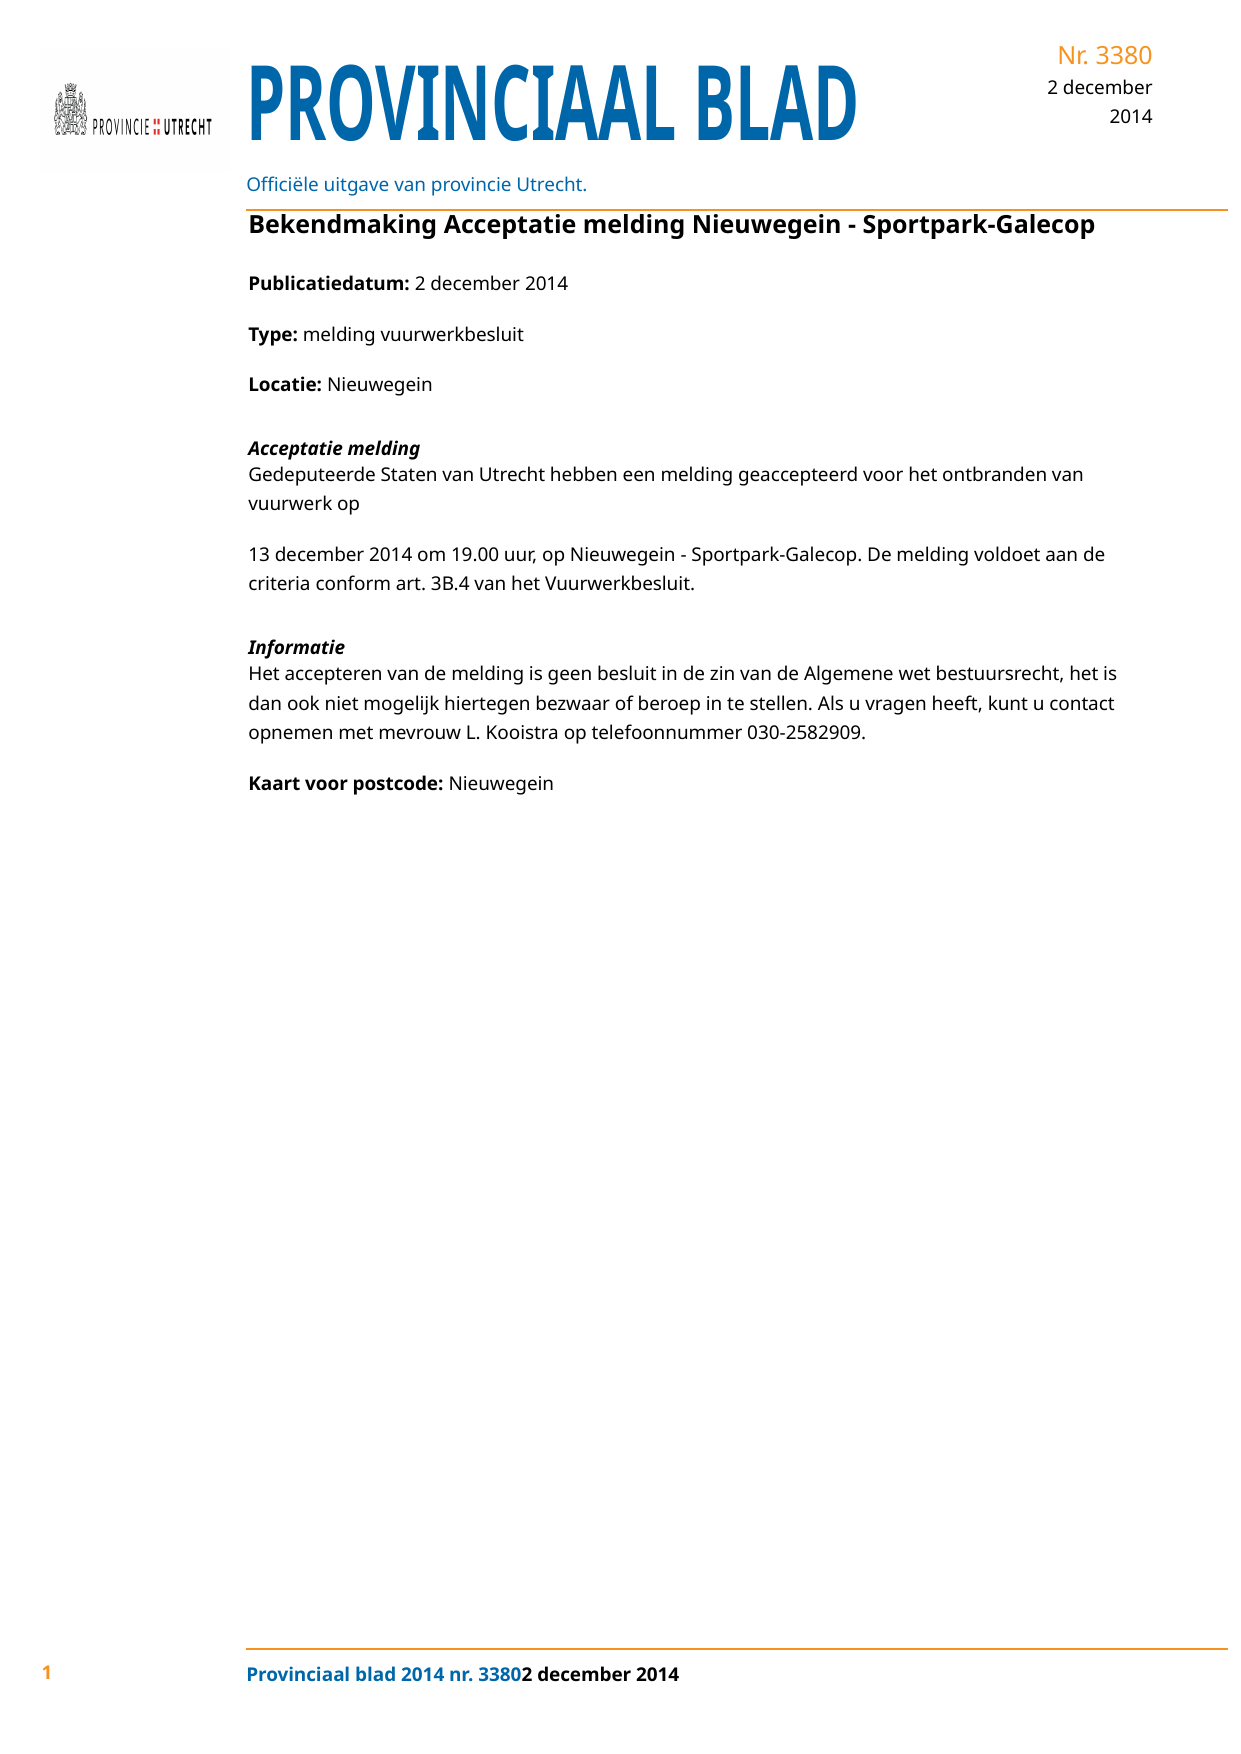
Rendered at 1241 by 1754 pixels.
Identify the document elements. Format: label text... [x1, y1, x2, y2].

text Informatie [248, 634, 1152, 660]
picture [41, 47, 231, 172]
text Locatie: Nieuwegein [248, 371, 1152, 397]
text Gedeputeerde Staten van Utrecht hebben een melding geaccepteerd voor het ontbranden van vuurwerk op [248, 461, 1152, 516]
text Bekendmaking Acceptatie melding Nieuwegein - Sportpark-Galecop [248, 211, 1152, 241]
text Het accepteren van de melding is geen besluit in de zin van de Algemene wet bestuursrecht, het is dan ook niet mogelijk hiertegen bezwaar of beroep in te stellen. Als u vragen heeft, kunt u contact opnemen met mevrouw L. Kooistra op telefoonnummer 030-2582909. [248, 660, 1152, 745]
text Publicatiedatum: 2 december 2014 [248, 270, 1152, 296]
text 13 december 2014 om 19.00 uur, op Nieuwegein - Sportpark-Galecop. De melding voldoet aan de criteria conform art. 3B.4 van het Vuurwerkbesluit. [248, 541, 1152, 596]
text Kaart voor postcode: Nieuwegein [248, 770, 1152, 795]
text Acceptatie melding [248, 435, 1152, 461]
text Type: melding vuurwerkbesluit [248, 321, 1152, 346]
